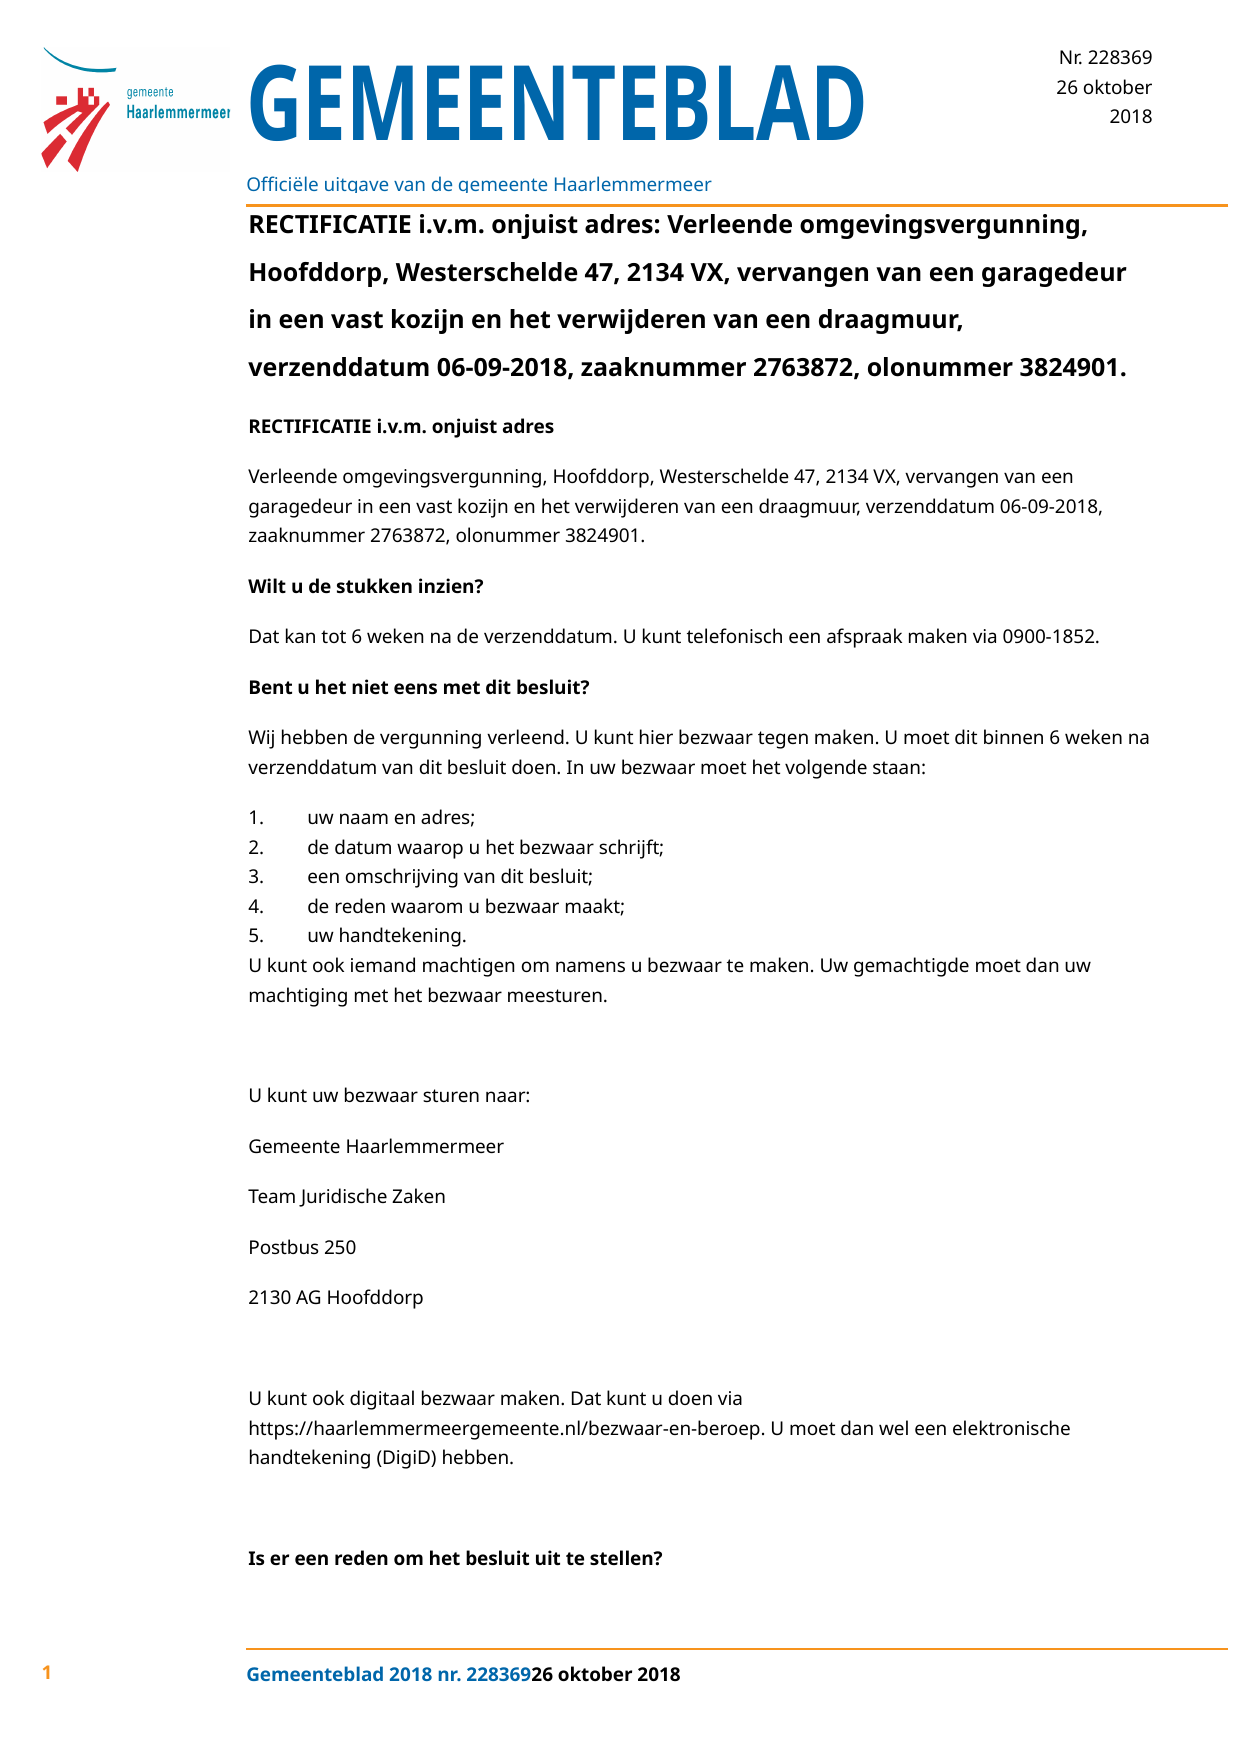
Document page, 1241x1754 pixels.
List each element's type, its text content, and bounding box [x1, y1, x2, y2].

text Wilt u de stukken inzien? [248, 573, 1152, 599]
text Wij hebben de vergunning verleend. U kunt hier bezwaar tegen maken. U moet dit binnen 6 weken na verzenddatum van dit besluit doen. In uw bezwaar moet het volgende staan: [248, 724, 1152, 780]
list de reden waarom u bezwaar maakt; [248, 893, 1152, 919]
text Gemeente Haarlemmermeer [248, 1133, 1152, 1159]
list een omschrijving van dit besluit; [248, 863, 1152, 889]
text 2130 AG Hoofddorp [248, 1284, 1152, 1310]
list uw handtekening. [248, 923, 1152, 948]
text RECTIFICATIE i.v.m. onjuist adres: Verleende omgevingsvergunning, Hoofddorp, Westerschelde 47, 2134 VX, vervangen van een garagedeur in een vast kozijn en het verwijderen van een draagmuur, verzenddatum 06-09-2018, zaaknummer 2763872, olonummer 3824901. [248, 207, 1152, 384]
text U kunt ook iemand machtigen om namens u bezwaar te maken. Uw gemachtigde moet dan uw machtiging met het bezwaar meesturen. [248, 952, 1152, 1008]
text Postbus 250 [248, 1234, 1152, 1260]
list de datum waarop u het bezwaar schrijft; [248, 834, 1152, 860]
text Team Juridische Zaken [248, 1183, 1152, 1209]
text Bent u het niet eens met dit besluit? [248, 674, 1152, 700]
text Is er een reden om het besluit uit te stellen? [248, 1545, 1152, 1571]
text Verleende omgevingsvergunning, Hoofddorp, Westerschelde 47, 2134 VX, vervangen van een garagedeur in een vast kozijn en het verwijderen van een draagmuur, verzenddatum 06-09-2018, zaaknummer 2763872, olonummer 3824901. [248, 463, 1152, 548]
text U kunt ook digitaal bezwaar maken. Dat kunt u doen via https://haarlemmermeergemeente.nl/bezwaar-en-beroep. U moet dan wel een elektronische handtekening (DigiD) hebben. [248, 1385, 1152, 1470]
text U kunt uw bezwaar sturen naar: [248, 1083, 1152, 1108]
text Dat kan tot 6 weken na de verzenddatum. U kunt telefonisch een afspraak maken via 0900-1852. [248, 623, 1152, 649]
list uw naam en adres; [248, 804, 1152, 830]
text RECTIFICATIE i.v.m. onjuist adres [248, 413, 1152, 439]
picture [41, 47, 231, 172]
